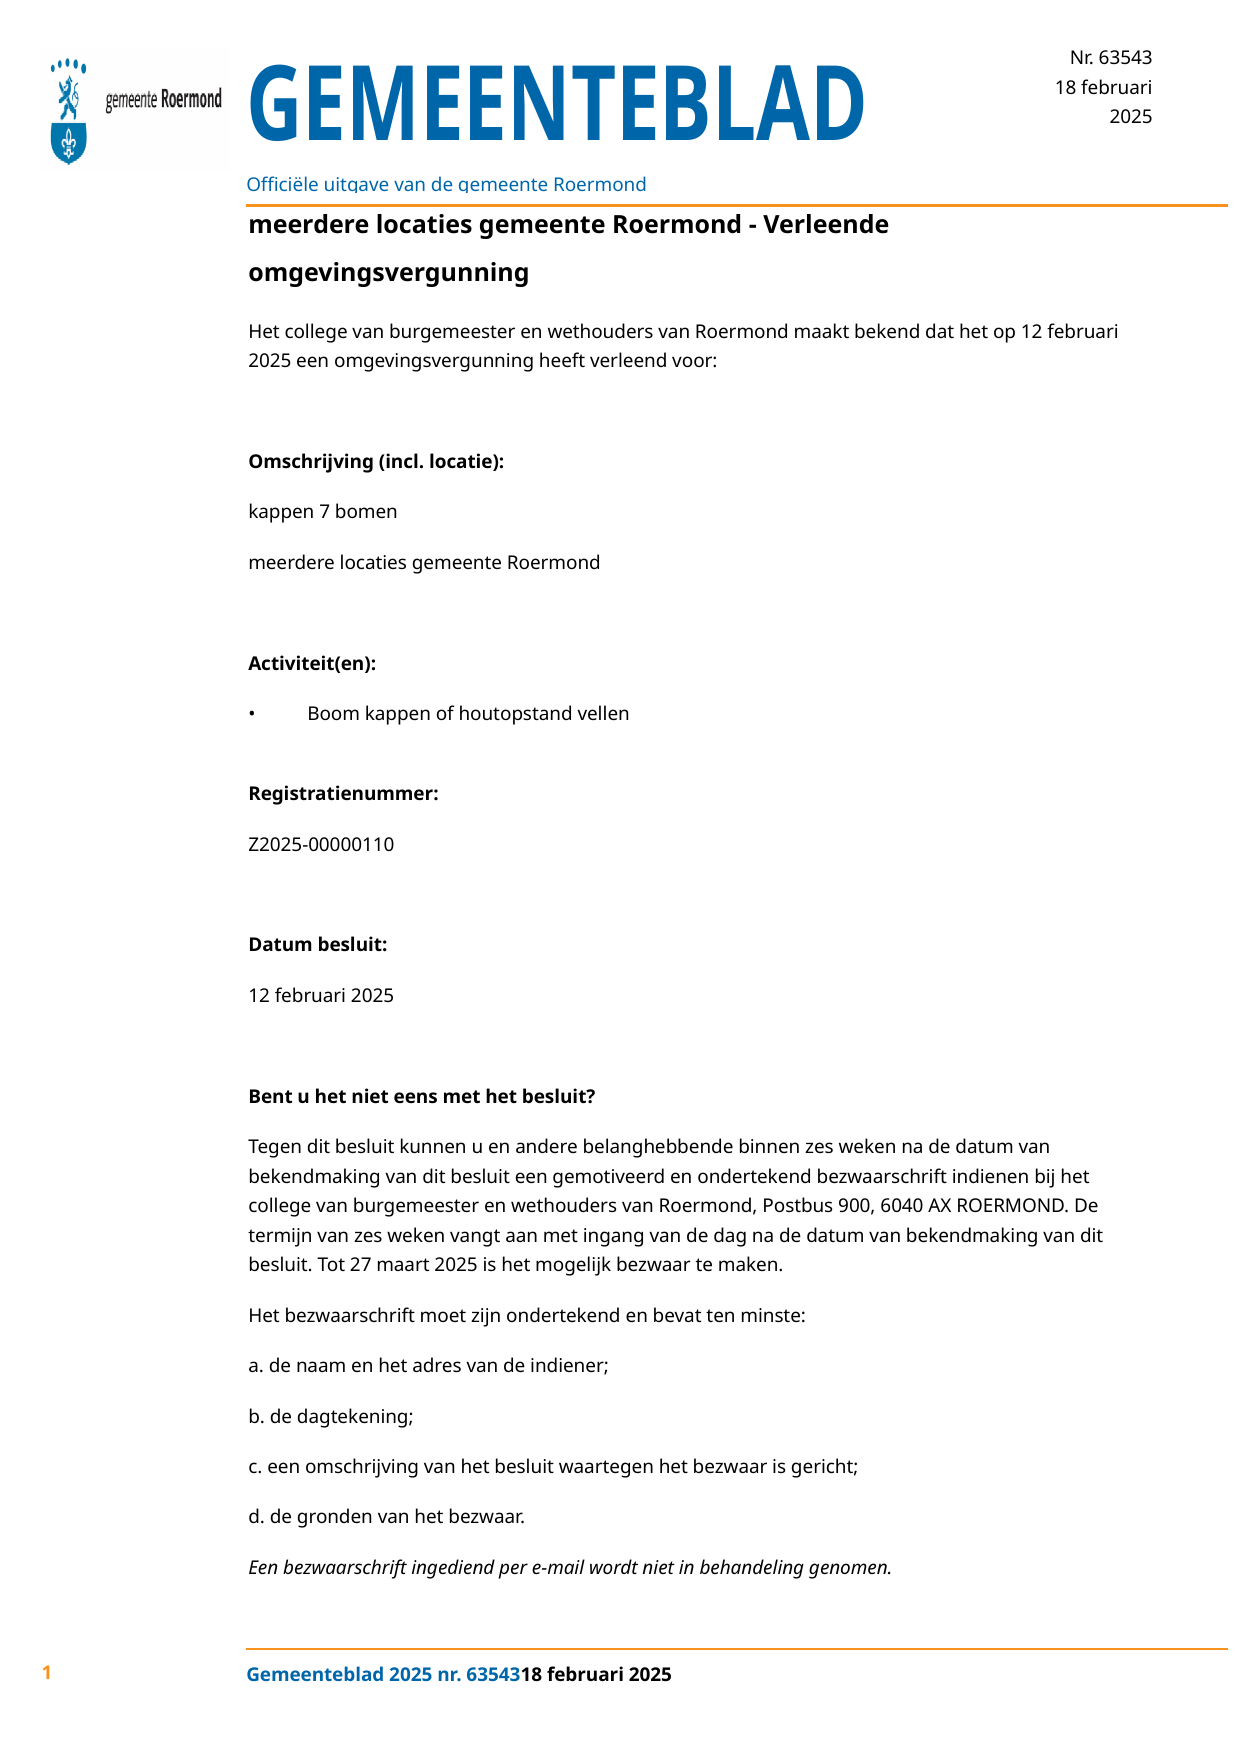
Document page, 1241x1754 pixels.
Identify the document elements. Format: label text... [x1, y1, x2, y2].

text a. de naam en het adres van de indiener; [248, 1352, 1152, 1378]
text Tegen dit besluit kunnen u en andere belanghebbende binnen zes weken na de datum van bekendmaking van dit besluit een gemotiveerd en ondertekend bezwaarschrift indienen bij het college van burgemeester en wethouders van Roermond, Postbus 900, 6040 AX ROERMOND. De termijn van zes weken vangt aan met ingang van de dag na de datum van bekendmaking van dit besluit. Tot 27 maart 2025 is het mogelijk bezwaar te maken. [248, 1133, 1152, 1277]
text Datum besluit: [248, 932, 1152, 957]
picture [41, 47, 231, 172]
text d. de gronden van het bezwaar. [248, 1504, 1152, 1529]
text Het bezwaarschrift moet zijn ondertekend en bevat ten minste: [248, 1302, 1152, 1328]
text meerdere locaties gemeente Roermond [248, 549, 1152, 575]
list Boom kappen of houtopstand vellen [248, 700, 1152, 726]
text Registratienummer: [248, 780, 1152, 806]
text Bent u het niet eens met het besluit? [248, 1083, 1152, 1109]
text meerdere locaties gemeente Roermond - Verleende omgevingsvergunning [248, 207, 1152, 288]
text Z2025-00000110 [248, 831, 1152, 857]
text Omschrijving (incl. locatie): [248, 448, 1152, 474]
text Het college van burgemeester en wethouders van Roermond maakt bekend dat het op 12 februari 2025 een omgevingsvergunning heeft verleend voor: [248, 318, 1152, 373]
text Activiteit(en): [248, 650, 1152, 676]
text 12 februari 2025 [248, 982, 1152, 1008]
text c. een omschrijving van het besluit waartegen het bezwaar is gericht; [248, 1453, 1152, 1479]
text Een bezwaarschrift ingediend per e-mail wordt niet in behandeling genomen. [248, 1554, 1152, 1580]
text b. de dagtekening; [248, 1403, 1152, 1429]
text kappen 7 bomen [248, 499, 1152, 524]
